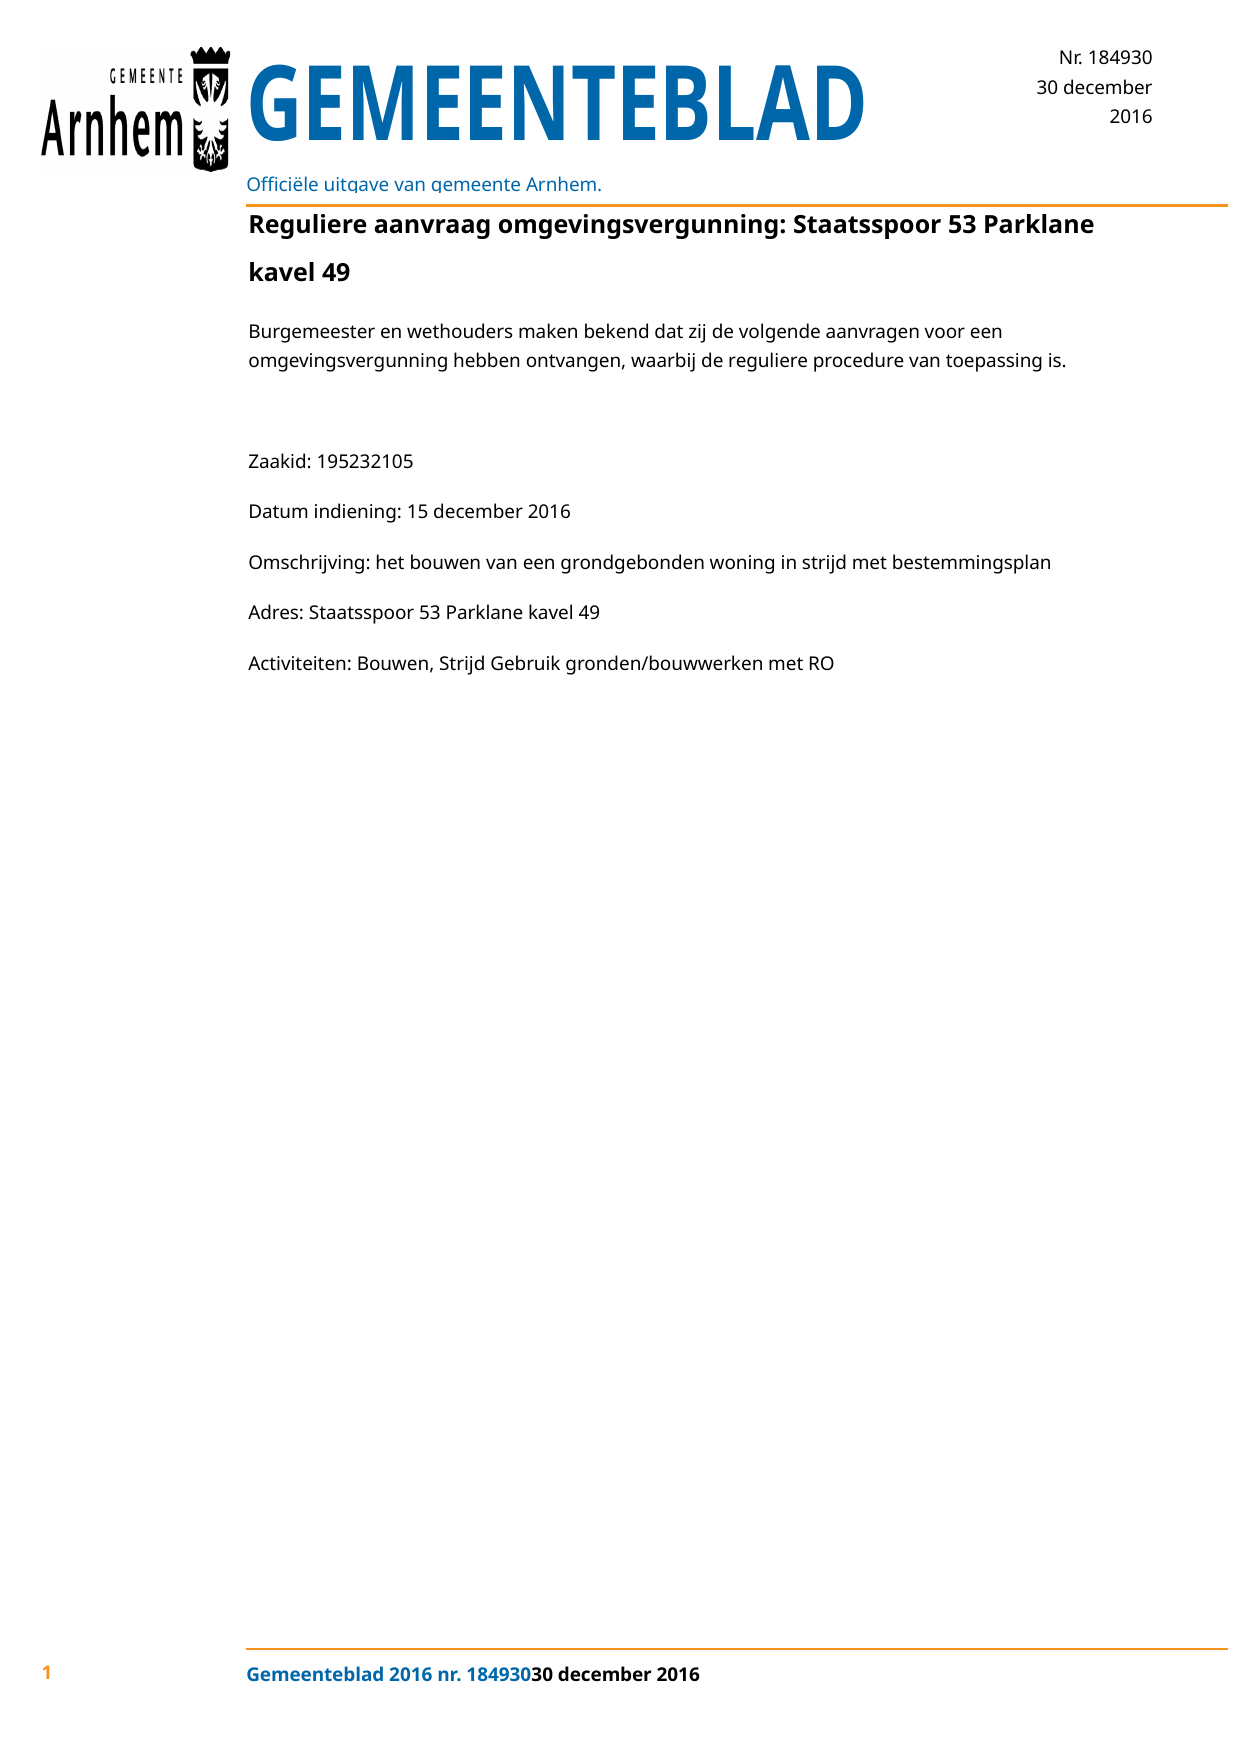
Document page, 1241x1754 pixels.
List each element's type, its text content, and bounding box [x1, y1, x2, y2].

picture [41, 47, 231, 172]
text Adres: Staatsspoor 53 Parklane kavel 49 [248, 599, 1152, 625]
text Burgemeester en wethouders maken bekend dat zij de volgende aanvragen voor een omgevingsvergunning hebben ontvangen, waarbij de reguliere procedure van toepassing is. [248, 318, 1152, 373]
text Reguliere aanvraag omgevingsvergunning: Staatsspoor 53 Parklane kavel 49 [248, 207, 1152, 288]
text Zaakid: 195232105 [248, 448, 1152, 474]
text Activiteiten: Bouwen, Strijd Gebruik gronden/bouwwerken met RO [248, 650, 1152, 676]
text Omschrijving: het bouwen van een grondgebonden woning in strijd met bestemmingsplan [248, 549, 1152, 575]
text Datum indiening: 15 december 2016 [248, 499, 1152, 524]
